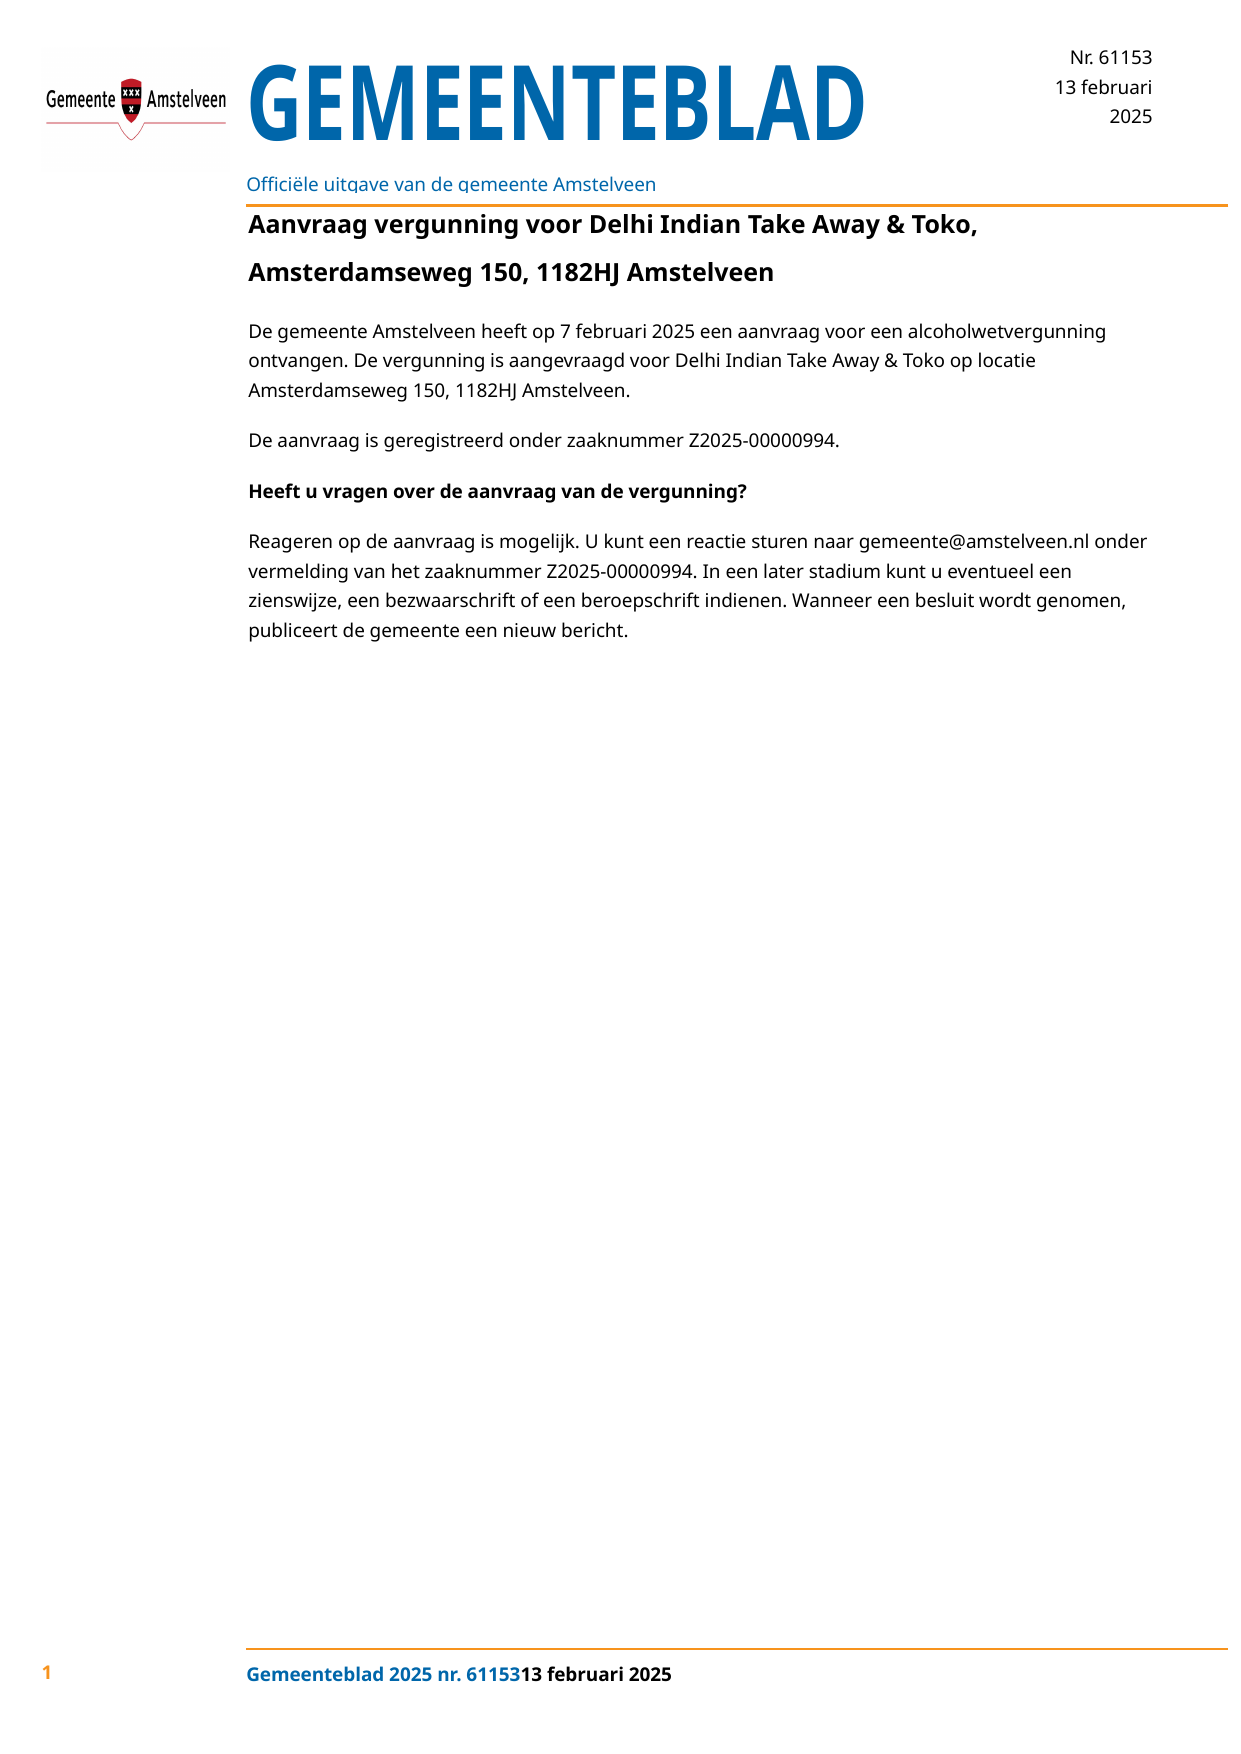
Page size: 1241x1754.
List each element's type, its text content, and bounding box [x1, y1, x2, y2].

picture [41, 47, 231, 172]
text De aanvraag is geregistreerd onder zaaknummer Z2025-00000994. [248, 427, 1152, 453]
text De gemeente Amstelveen heeft op 7 februari 2025 een aanvraag voor een alcoholwetvergunning ontvangen. De vergunning is aangevraagd voor Delhi Indian Take Away & Toko op locatie Amsterdamseweg 150, 1182HJ Amstelveen. [248, 318, 1152, 403]
text Reageren op de aanvraag is mogelijk. U kunt een reactie sturen naar gemeente@amstelveen.nl onder vermelding van het zaaknummer Z2025-00000994. In een later stadium kunt u eventueel een zienswijze, een bezwaarschrift of een beroepschrift indienen. Wanneer een besluit wordt genomen, publiceert de gemeente een nieuw bericht. [248, 528, 1152, 643]
text Aanvraag vergunning voor Delhi Indian Take Away & Toko, Amsterdamseweg 150, 1182HJ Amstelveen [248, 207, 1152, 288]
text Heeft u vragen over de aanvraag van de vergunning? [248, 478, 1152, 504]
